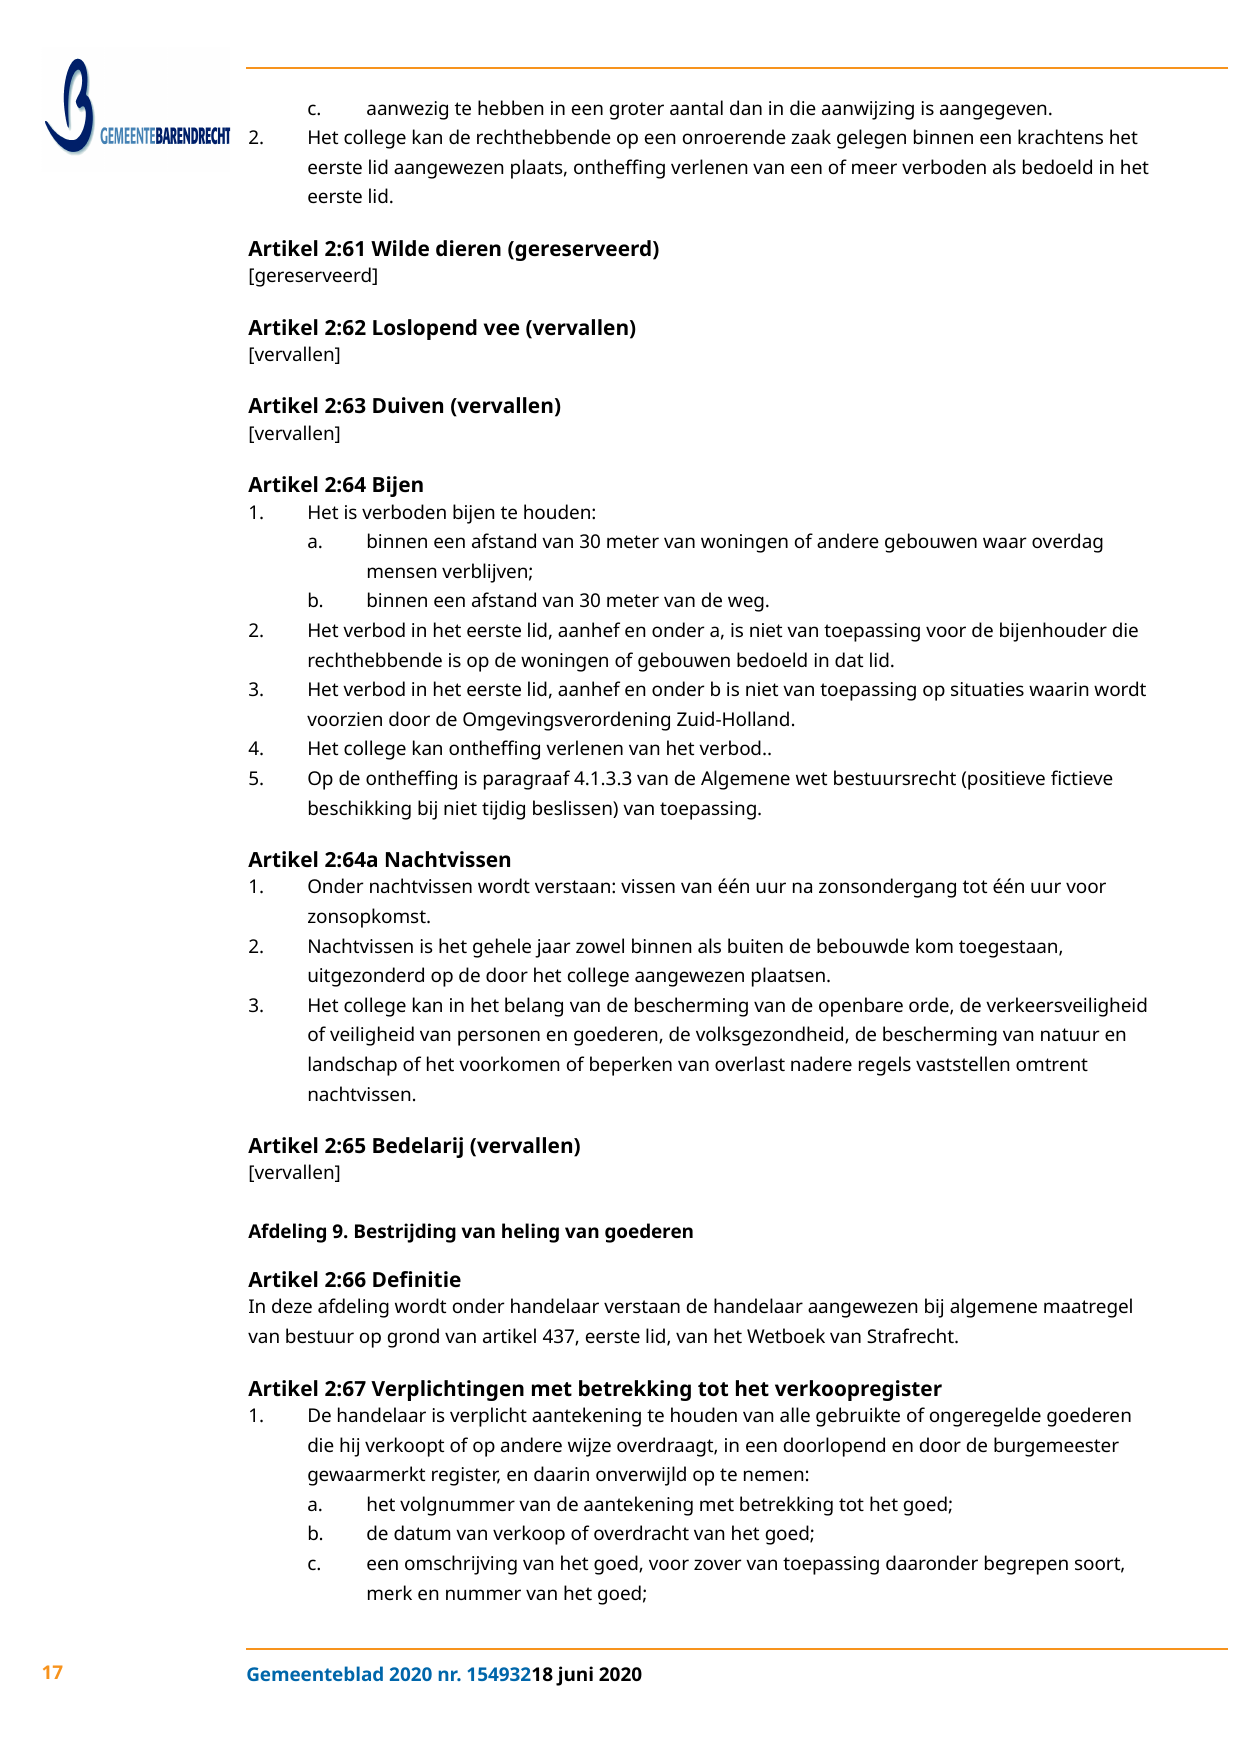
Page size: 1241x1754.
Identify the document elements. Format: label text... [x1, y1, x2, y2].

list Het college kan in het belang van de bescherming van de openbare orde, de verkeersveiligheid of veiligheid van personen en goederen, de volksgezondheid, de bescherming van natuur en landschap of het voorkomen of beperken van overlast nadere regels vaststellen omtrent nachtvissen. [248, 992, 1152, 1106]
text In deze afdeling wordt onder handelaar verstaan de handelaar aangewezen bij algemene maatregel van bestuur op grond van artikel 437, eerste lid, van het Wetboek van Strafrecht. [248, 1294, 1152, 1349]
list Het verbod in het eerste lid, aanhef en onder a, is niet van toepassing voor de bijenhouder die rechthebbende is op de woningen of gebouwen bedoeld in dat lid. [248, 617, 1152, 673]
list binnen een afstand van 30 meter van de weg. [307, 588, 1152, 613]
list De handelaar is verplicht aantekening te houden van alle gebruikte of ongeregelde goederen die hij verkoopt of op andere wijze overdraagt, in een doorlopend en door de burgemeester gewaarmerkt register, en daarin onverwijld op te nemen: [248, 1402, 1152, 1487]
list de datum van verkoop of overdracht van het goed; [307, 1521, 1152, 1546]
text Artikel 2:62 Loslopend vee (vervallen) [248, 313, 1152, 341]
text Afdeling 9. Bestrijding van heling van goederen [248, 1219, 1152, 1244]
text [vervallen] [248, 420, 1152, 446]
list Het college kan ontheffing verlenen van het verbod.. [248, 736, 1152, 761]
list Op de ontheffing is paragraaf 4.1.3.3 van de Algemene wet bestuursrecht (positieve fictieve beschikking bij niet tijdig beslissen) van toepassing. [248, 765, 1152, 821]
text Artikel 2:64a Nachtvissen [248, 845, 1152, 874]
list Het is verboden bijen te houden: [248, 499, 1152, 525]
text [vervallen] [248, 341, 1152, 367]
text Artikel 2:63 Duiven (vervallen) [248, 392, 1152, 420]
text [vervallen] [248, 1159, 1152, 1185]
text Artikel 2:61 Wilde dieren (gereserveerd) [248, 234, 1152, 262]
list Onder nachtvissen wordt verstaan: vissen van één uur na zonsondergang tot één uur voor zonsopkomst. [248, 874, 1152, 929]
list een omschrijving van het goed, voor zover van toepassing daaronder begrepen soort, merk en nummer van het goed; [307, 1550, 1152, 1605]
picture [41, 47, 231, 172]
list Het verbod in het eerste lid, aanhef en onder b is niet van toepassing op situaties waarin wordt voorzien door de Omgevingsverordening Zuid-Holland. [248, 676, 1152, 732]
list het volgnummer van de aantekening met betrekking tot het goed; [307, 1491, 1152, 1517]
list aanwezig te hebben in een groter aantal dan in die aanwijzing is aangegeven. [307, 95, 1152, 121]
list binnen een afstand van 30 meter van woningen of andere gebouwen waar overdag mensen verblijven; [307, 528, 1152, 584]
text Artikel 2:66 Definitie [248, 1265, 1152, 1294]
text Artikel 2:65 Bedelarij (vervallen) [248, 1131, 1152, 1159]
text [gereserveerd] [248, 262, 1152, 288]
text Artikel 2:64 Bijen [248, 471, 1152, 499]
text Artikel 2:67 Verplichtingen met betrekking tot het verkoopregister [248, 1374, 1152, 1402]
list Nachtvissen is het gehele jaar zowel binnen als buiten de bebouwde kom toegestaan, uitgezonderd op de door het college aangewezen plaatsen. [248, 933, 1152, 988]
list Het college kan de rechthebbende op een onroerende zaak gelegen binnen een krachtens het eerste lid aangewezen plaats, ontheffing verlenen van een of meer verboden als bedoeld in het eerste lid. [248, 124, 1152, 209]
